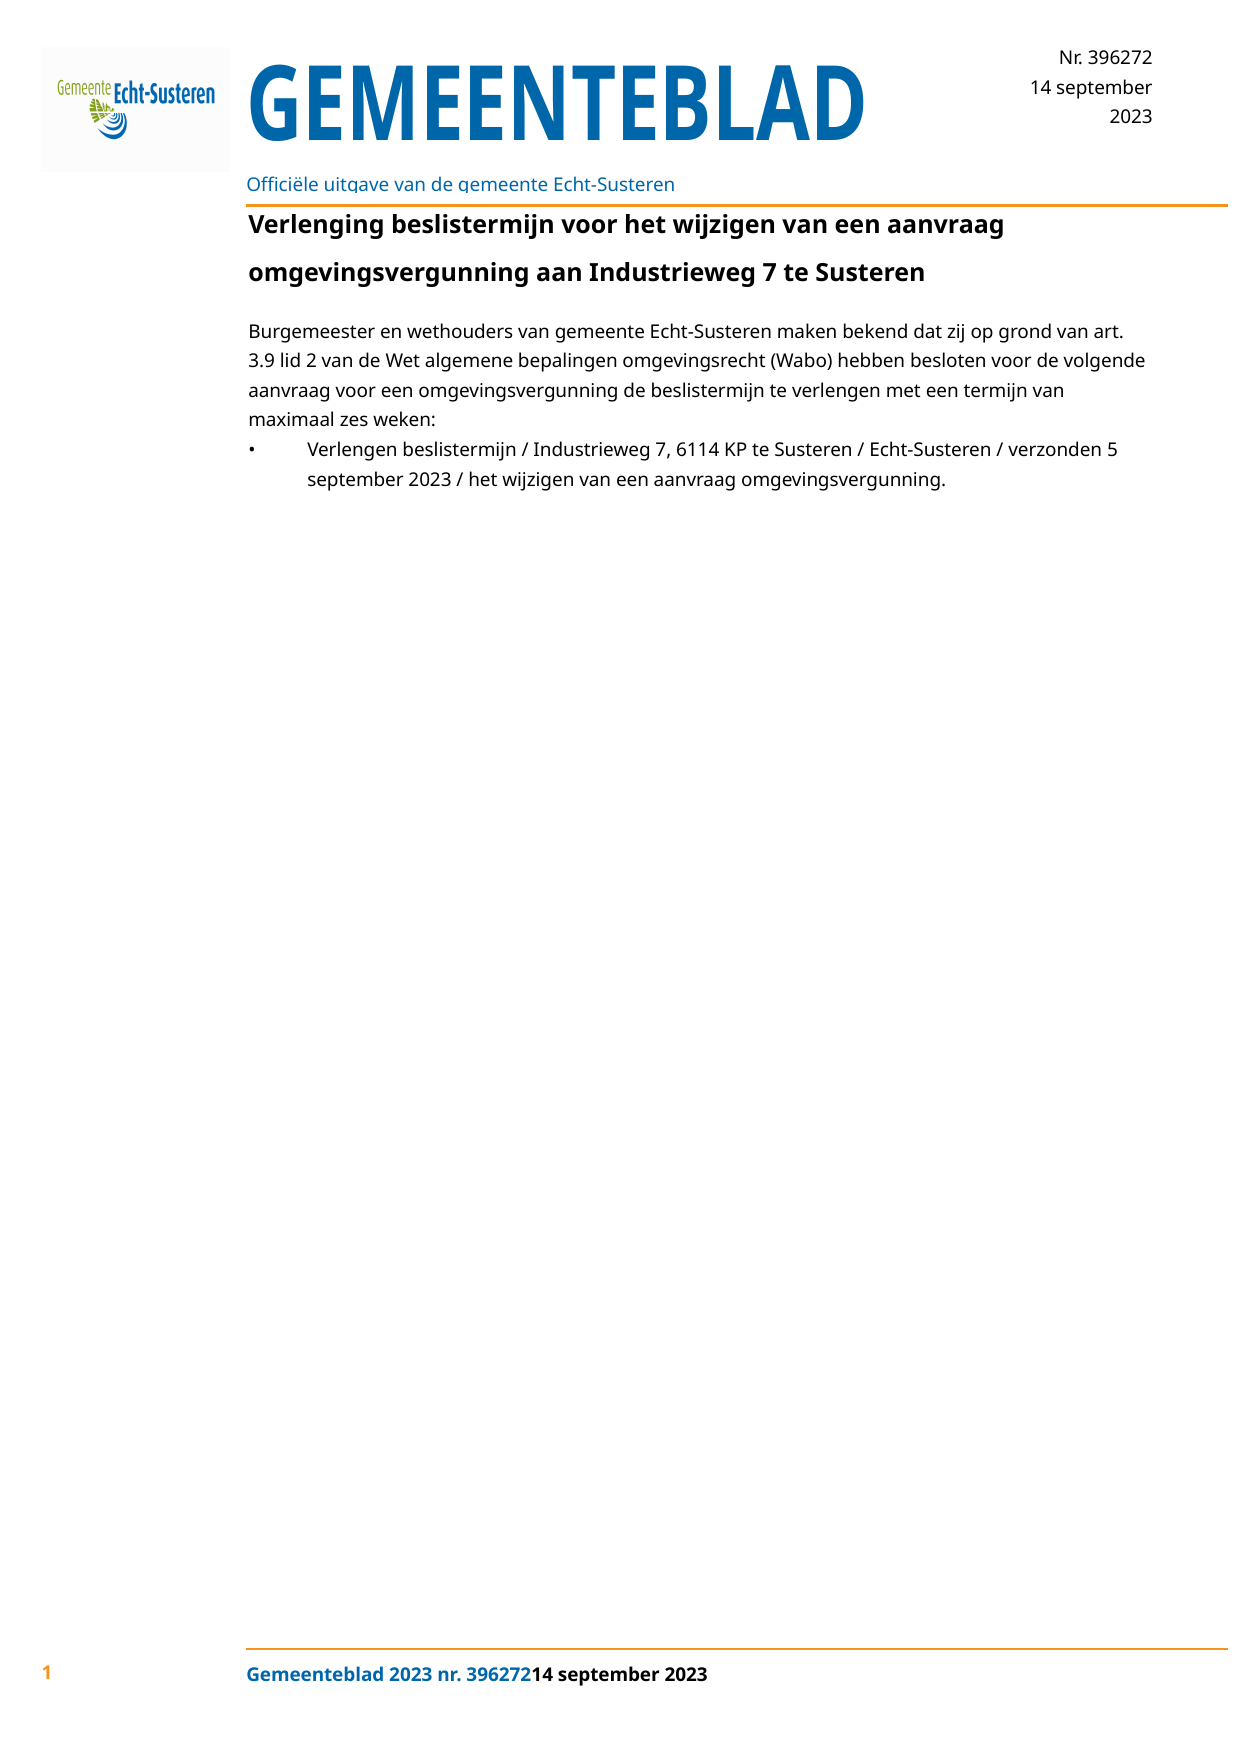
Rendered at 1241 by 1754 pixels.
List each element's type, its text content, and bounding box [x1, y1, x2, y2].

text Burgemeester en wethouders van gemeente Echt-Susteren maken bekend dat zij op grond van art. 3.9 lid 2 van de Wet algemene bepalingen omgevingsrecht (Wabo) hebben besloten voor de volgende aanvraag voor een omgevingsvergunning de beslistermijn te verlengen met een termijn van maximaal zes weken: [248, 318, 1152, 432]
list Verlengen beslistermijn / Industrieweg 7, 6114 KP te Susteren / Echt-Susteren / verzonden 5 september 2023 / het wijzigen van een aanvraag omgevingsvergunning. [248, 436, 1152, 492]
picture [41, 47, 231, 172]
text Verlenging beslistermijn voor het wijzigen van een aanvraag omgevingsvergunning aan Industrieweg 7 te Susteren [248, 207, 1152, 288]
